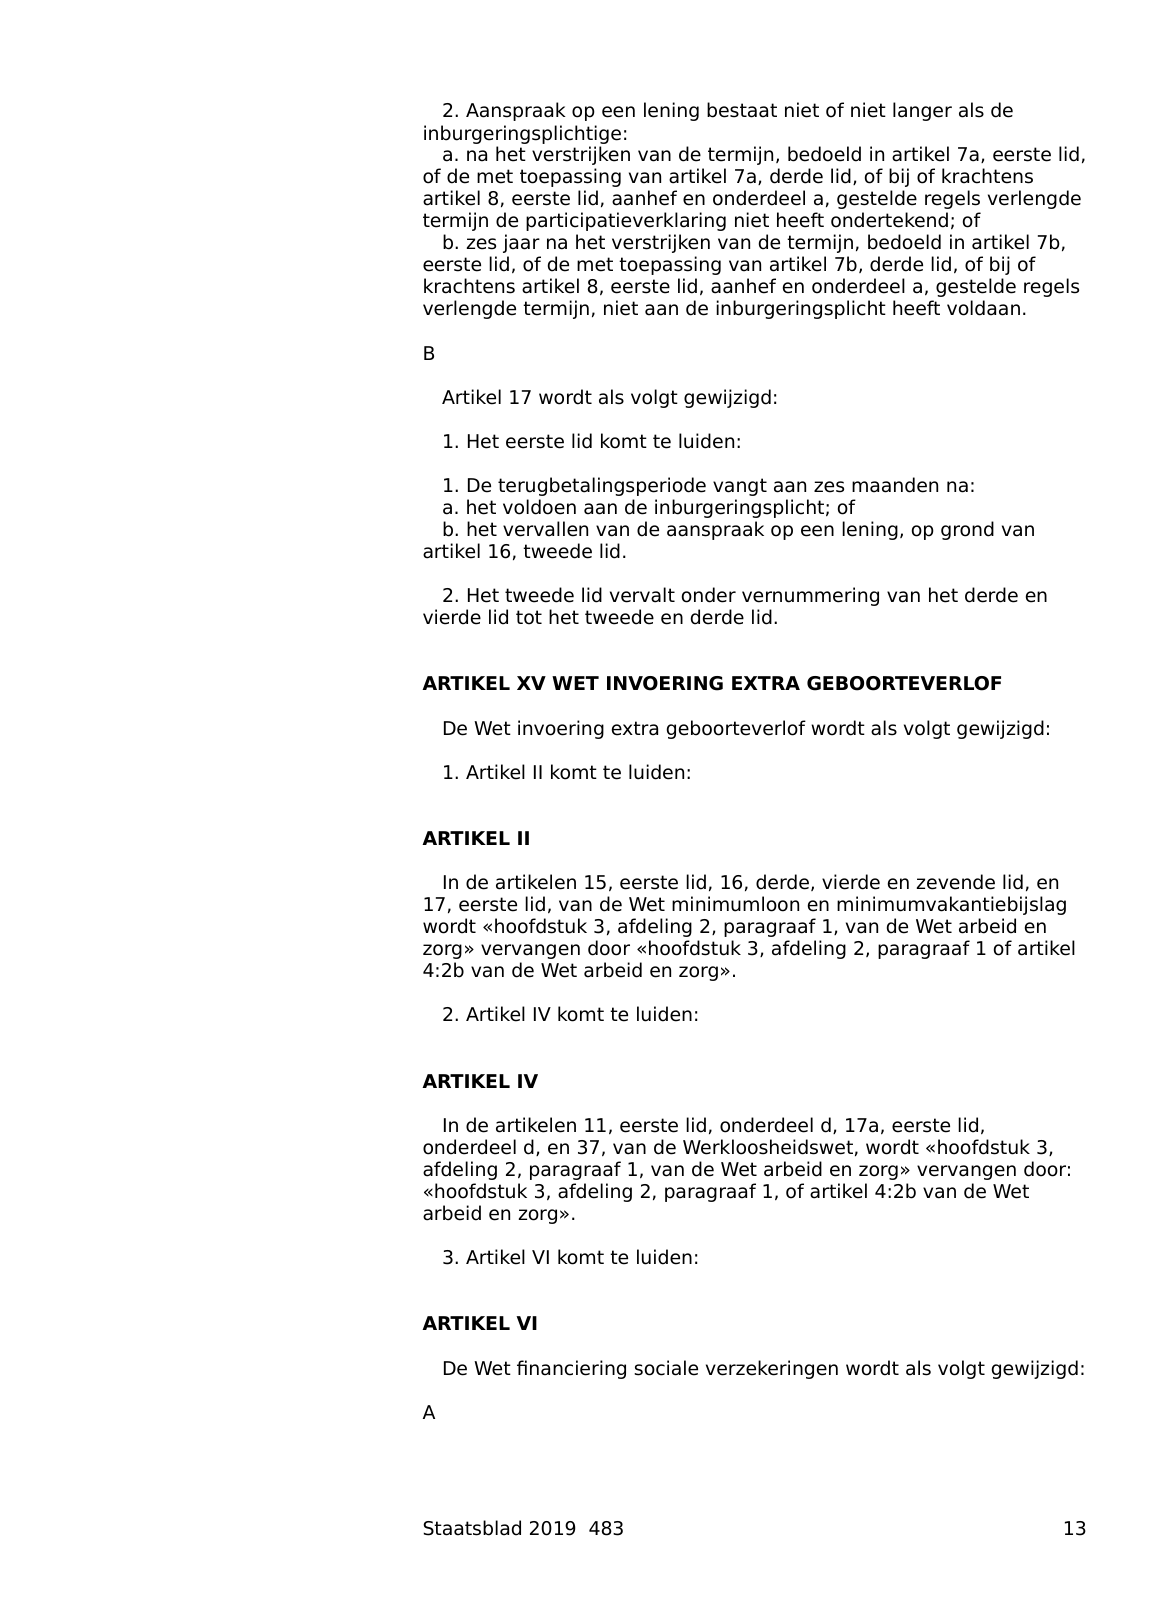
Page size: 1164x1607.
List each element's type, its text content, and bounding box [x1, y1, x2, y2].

text a. het voldoen aan de inburgeringsplicht; of [422, 497, 1087, 519]
text b. het vervallen van de aanspraak op een lening, op grond van artikel 16, tweede lid. [422, 519, 1087, 563]
text b. zes jaar na het verstrijken van de termijn, bedoeld in artikel 7b, eerste lid, of de met toepassing van artikel 7b, derde lid, of bij of krachtens artikel 8, eerste lid, aanhef en onderdeel a, gestelde regels verlengde termijn, niet aan de inburgeringsplicht heeft voldaan. [422, 232, 1087, 320]
text B [422, 342, 1087, 364]
subtitle ARTIKEL XV WET INVOERING EXTRA GEBOORTEVERLOF [422, 673, 1087, 695]
text a. na het verstrijken van de termijn, bedoeld in artikel 7a, eerste lid, of de met toepassing van artikel 7a, derde lid, of bij of krachtens artikel 8, eerste lid, aanhef en onderdeel a, gestelde regels verlengde termijn de participatieverklaring niet heeft ondertekend; of [422, 144, 1087, 232]
text 2. Aanspraak op een lening bestaat niet of niet langer als de inburgeringsplichtige: [422, 100, 1087, 144]
text 2. Het tweede lid vervalt onder vernummering van het derde en vierde lid tot het tweede en derde lid. [422, 585, 1087, 629]
subtitle ARTIKEL II [422, 828, 1087, 850]
text 1. Het eerste lid komt te luiden: [422, 431, 1087, 453]
text Artikel 17 wordt als volgt gewijzigd: [422, 387, 1087, 408]
text 3. Artikel VI komt te luiden: [422, 1247, 1087, 1269]
text De Wet financiering sociale verzekeringen wordt als volgt gewijzigd: [422, 1357, 1087, 1379]
text De Wet invoering extra geboorteverlof wordt als volgt gewijzigd: [422, 717, 1087, 739]
text 1. Artikel II komt te luiden: [422, 762, 1087, 784]
text In de artikelen 15, eerste lid, 16, derde, vierde en zevende lid, en 17, eerste lid, van de Wet minimumloon en minimumvakantiebijslag wordt «hoofdstuk 3, afdeling 2, paragraaf 1, van de Wet arbeid en zorg» vervangen door «hoofdstuk 3, afdeling 2, paragraaf 1 of artikel 4:2b van de Wet arbeid en zorg». [422, 872, 1087, 982]
text 2. Artikel IV komt te luiden: [422, 1004, 1087, 1026]
text 1. De terugbetalingsperiode vangt aan zes maanden na: [422, 475, 1087, 497]
text A [422, 1402, 1087, 1423]
subtitle ARTIKEL VI [422, 1313, 1087, 1335]
subtitle ARTIKEL IV [422, 1071, 1087, 1093]
text In de artikelen 11, eerste lid, onderdeel d, 17a, eerste lid, onderdeel d, en 37, van de Werkloosheidswet, wordt «hoofdstuk 3, afdeling 2, paragraaf 1, van de Wet arbeid en zorg» vervangen door: «hoofdstuk 3, afdeling 2, paragraaf 1, of artikel 4:2b van de Wet arbeid en zorg». [422, 1115, 1087, 1225]
